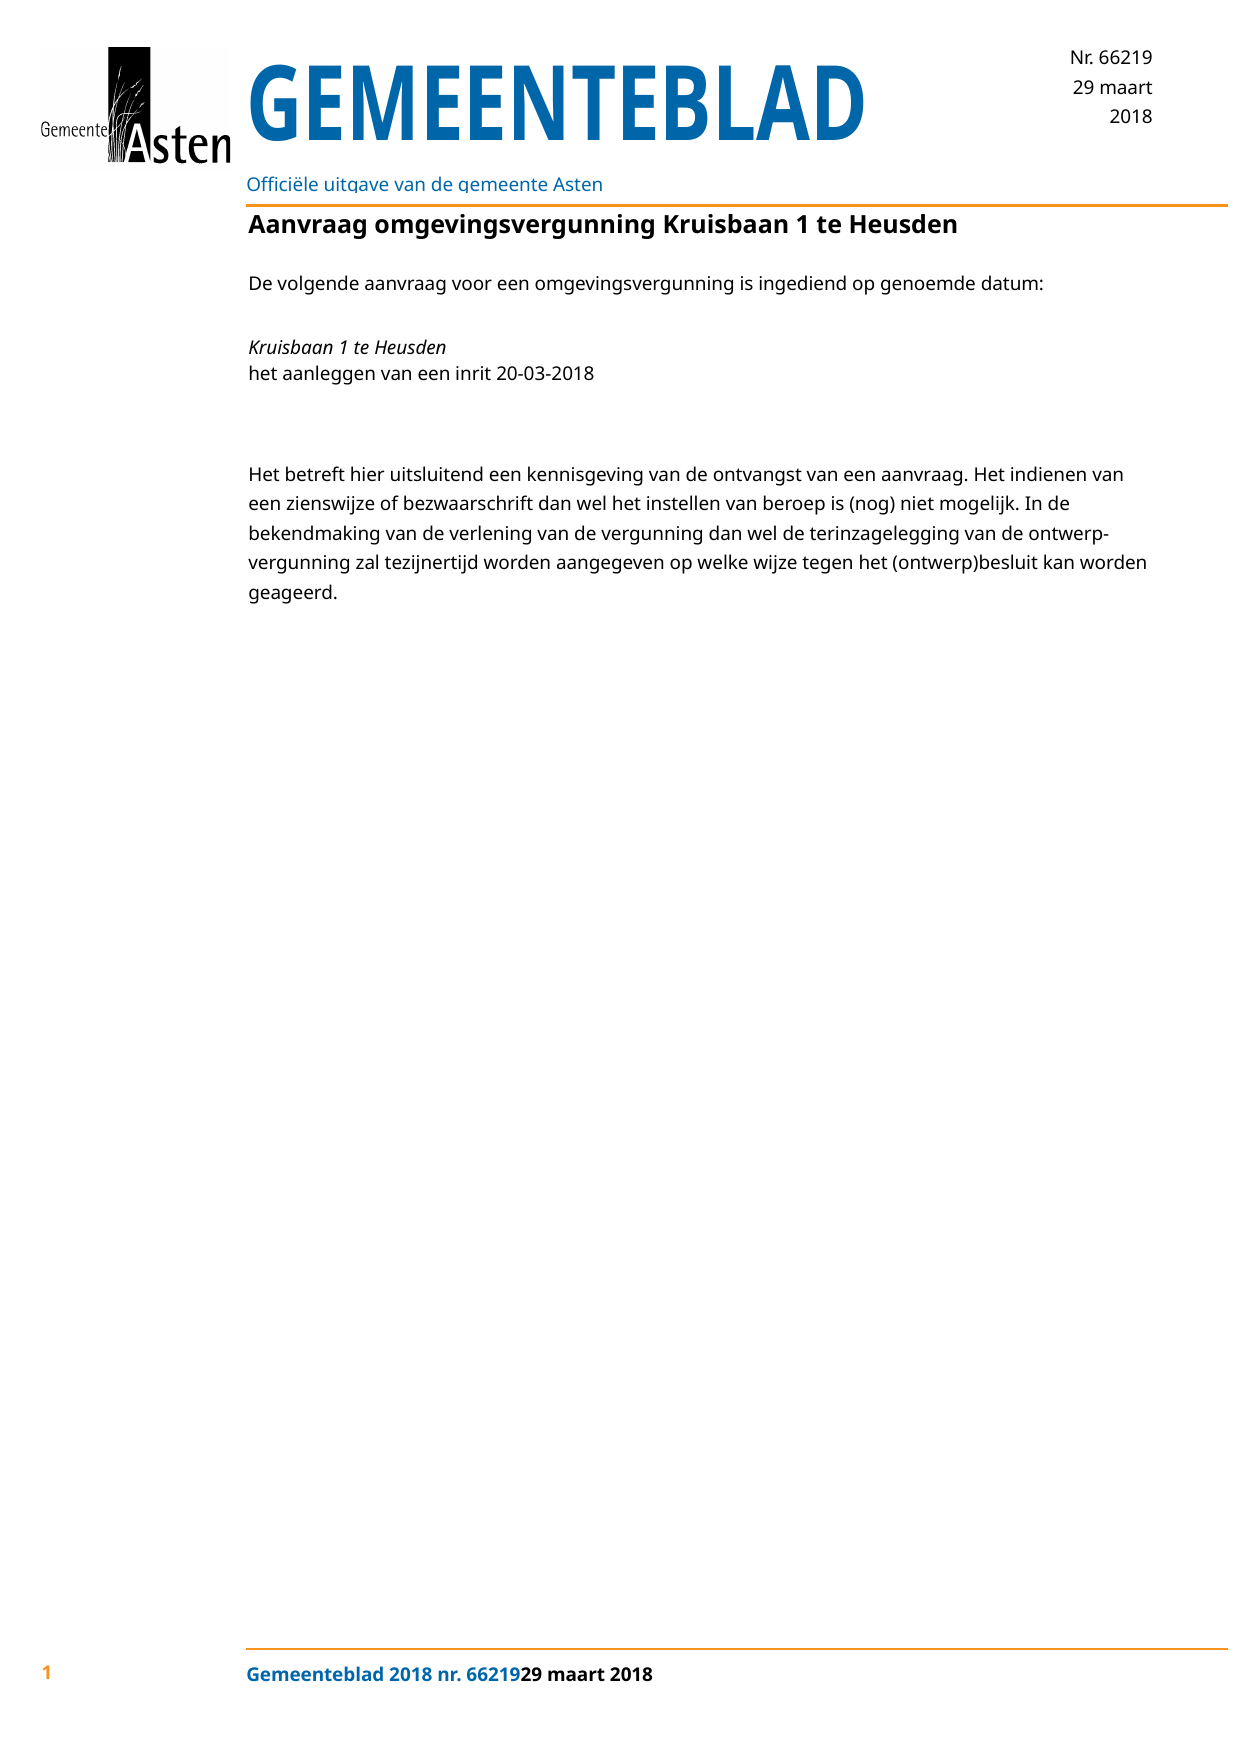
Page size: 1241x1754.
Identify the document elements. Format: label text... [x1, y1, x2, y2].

picture [41, 47, 231, 172]
text Het betreft hier uitsluitend een kennisgeving van de ontvangst van een aanvraag. Het indienen van een zienswijze of bezwaarschrift dan wel het instellen van beroep is (nog) niet mogelijk. In de bekendmaking van de verlening van de vergunning dan wel de terinzagelegging van de ontwerp-vergunning zal tezijnertijd worden aangegeven op welke wijze tegen het (ontwerp)besluit kan worden geageerd. [248, 461, 1152, 605]
text Aanvraag omgevingsvergunning Kruisbaan 1 te Heusden [248, 207, 1152, 241]
text het aanleggen van een inrit 20-03-2018 [248, 360, 1152, 386]
text Kruisbaan 1 te Heusden [248, 334, 1152, 360]
text De volgende aanvraag voor een omgevingsvergunning is ingediend op genoemde datum: [248, 270, 1152, 296]
